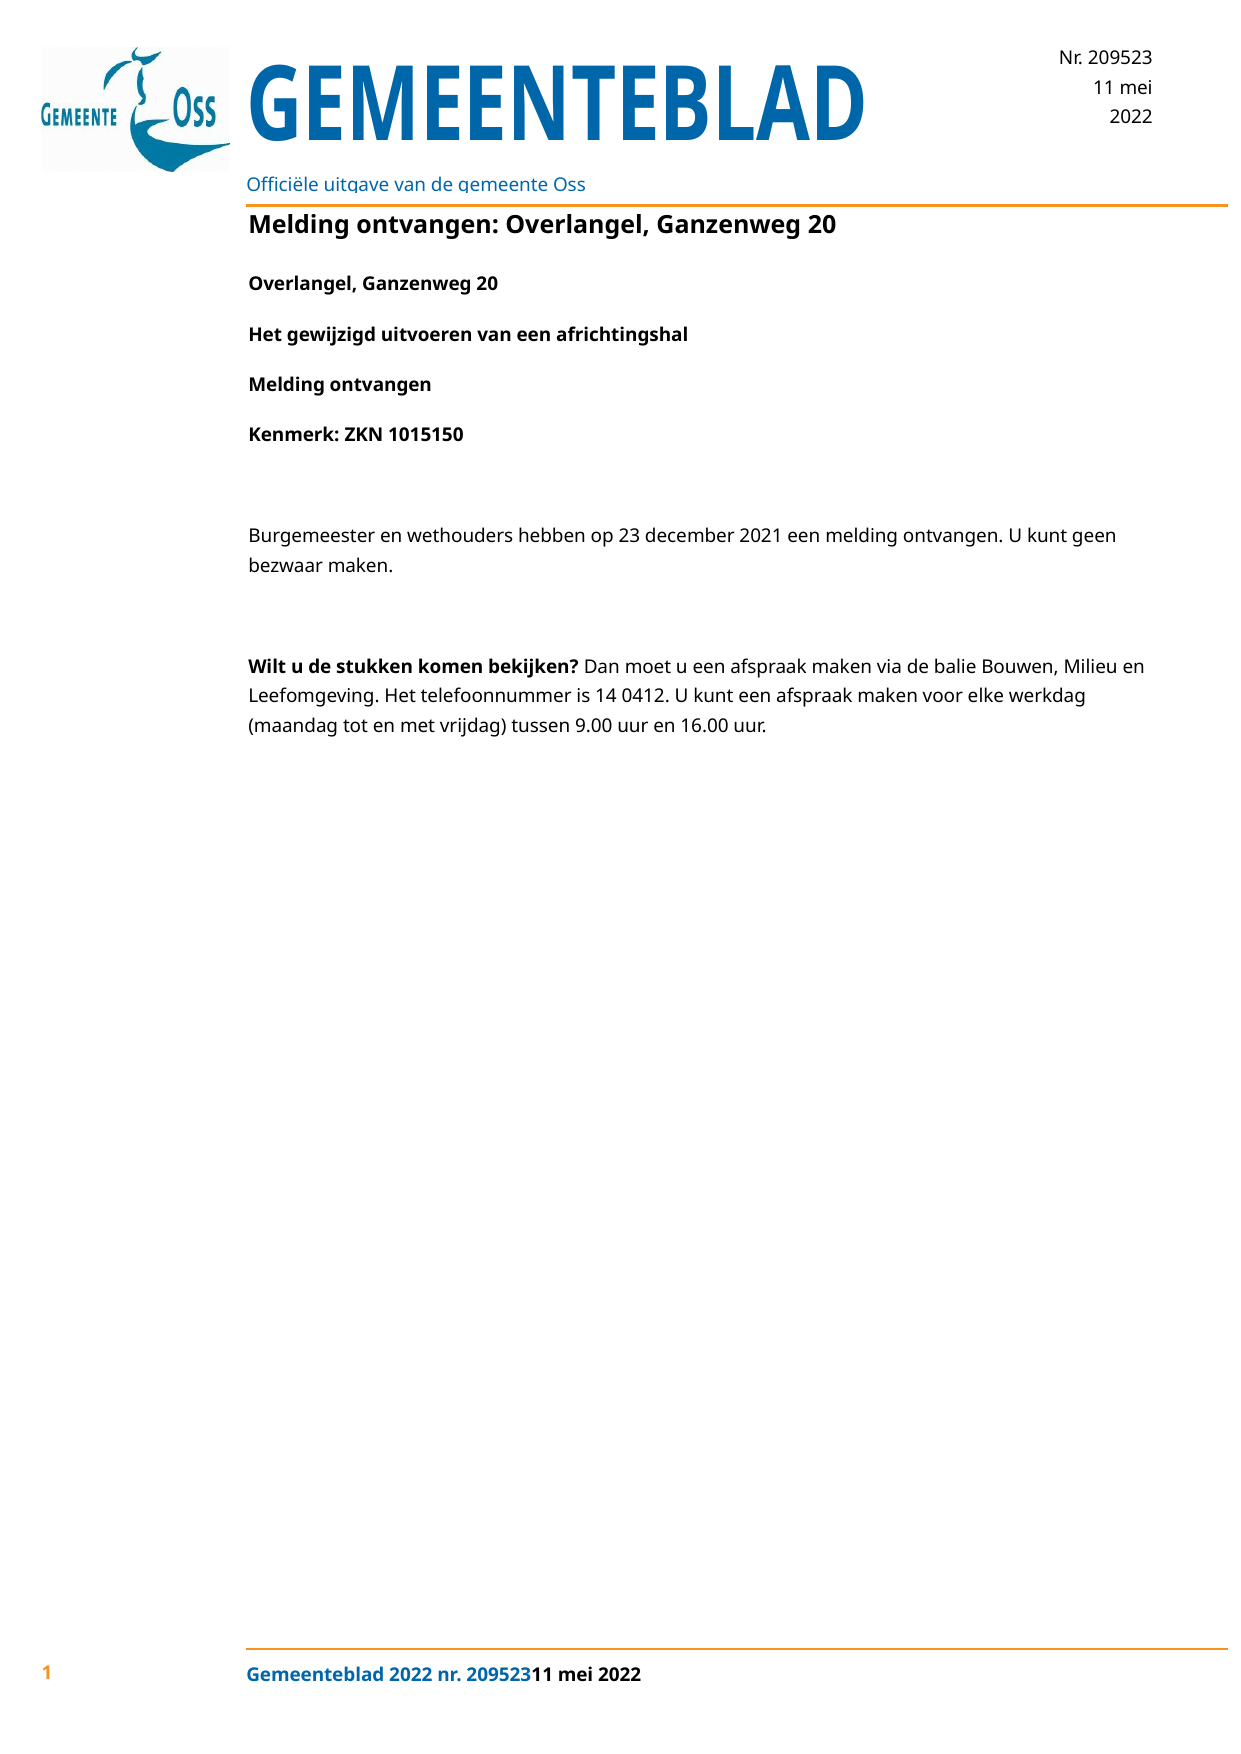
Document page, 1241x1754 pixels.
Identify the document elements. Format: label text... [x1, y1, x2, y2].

text Het gewijzigd uitvoeren van een africhtingshal [248, 321, 1152, 346]
text Overlangel, Ganzenweg 20 [248, 270, 1152, 296]
text Melding ontvangen [248, 371, 1152, 397]
text Burgemeester en wethouders hebben op 23 december 2021 een melding ontvangen. U kunt geen bezwaar maken. [248, 522, 1152, 578]
picture [41, 47, 231, 172]
text Kenmerk: ZKN 1015150 [248, 422, 1152, 447]
text Wilt u de stukken komen bekijken? Dan moet u een afspraak maken via de balie Bouwen, Milieu en Leefomgeving. Het telefoonnummer is 14 0412. U kunt een afspraak maken voor elke werkdag (maandag tot en met vrijdag) tussen 9.00 uur en 16.00 uur. [248, 653, 1152, 738]
text Melding ontvangen: Overlangel, Ganzenweg 20 [248, 207, 1152, 241]
